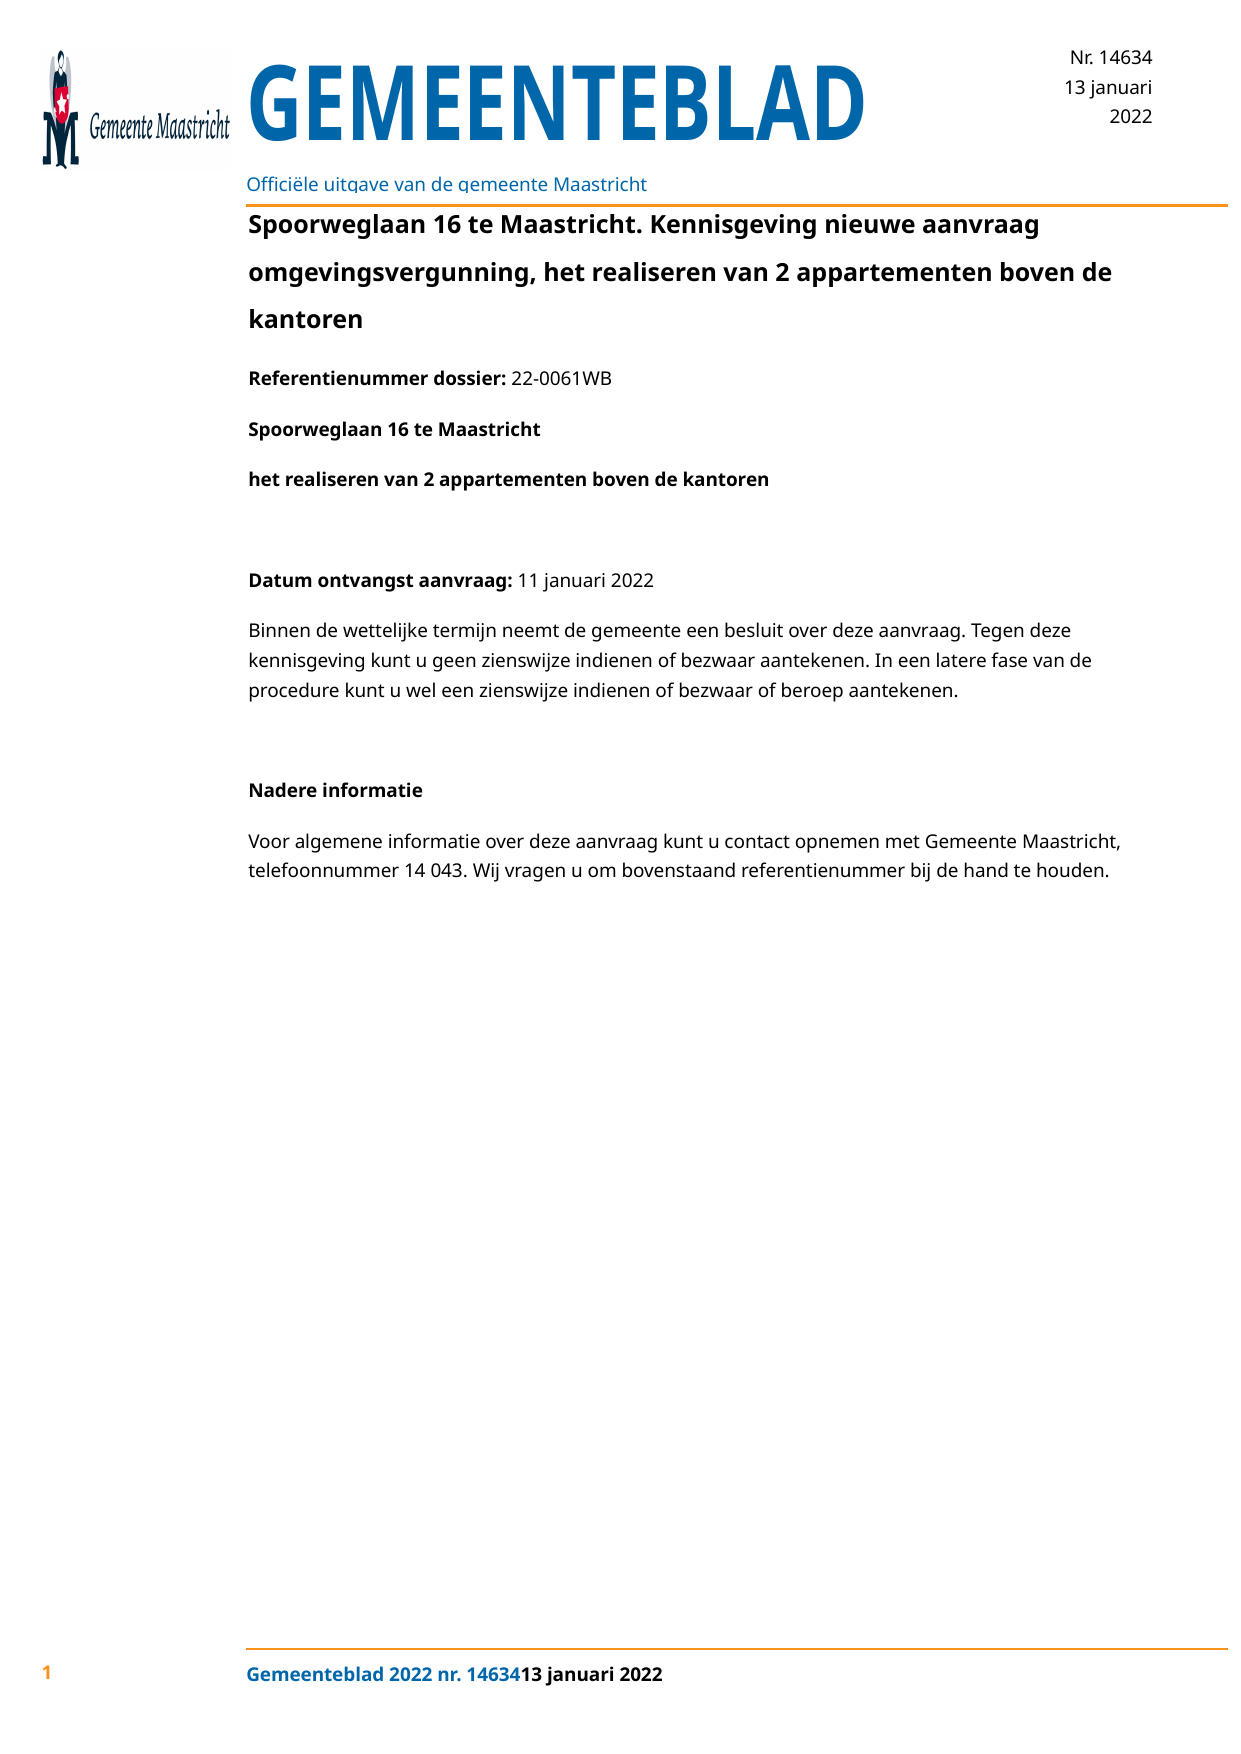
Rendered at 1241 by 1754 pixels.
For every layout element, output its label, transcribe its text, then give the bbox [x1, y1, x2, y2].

text Nadere informatie [248, 778, 1152, 803]
text Spoorweglaan 16 te Maastricht [248, 416, 1152, 442]
picture [41, 47, 231, 172]
text Binnen de wettelijke termijn neemt de gemeente een besluit over deze aanvraag. Tegen deze kennisgeving kunt u geen zienswijze indienen of bezwaar aantekenen. In een latere fase van de procedure kunt u wel een zienswijze indienen of bezwaar of beroep aantekenen. [248, 618, 1152, 702]
text Referentienummer dossier: 22-0061WB [248, 366, 1152, 391]
text Spoorweglaan 16 te Maastricht. Kennisgeving nieuwe aanvraag omgevingsvergunning, het realiseren van 2 appartementen boven de kantoren [248, 207, 1152, 336]
text Voor algemene informatie over deze aanvraag kunt u contact opnemen met Gemeente Maastricht, telefoonnummer 14 043. Wij vragen u om bovenstaand referentienummer bij de hand te houden. [248, 828, 1152, 883]
text Datum ontvangst aanvraag: 11 januari 2022 [248, 567, 1152, 593]
text het realiseren van 2 appartementen boven de kantoren [248, 466, 1152, 492]
